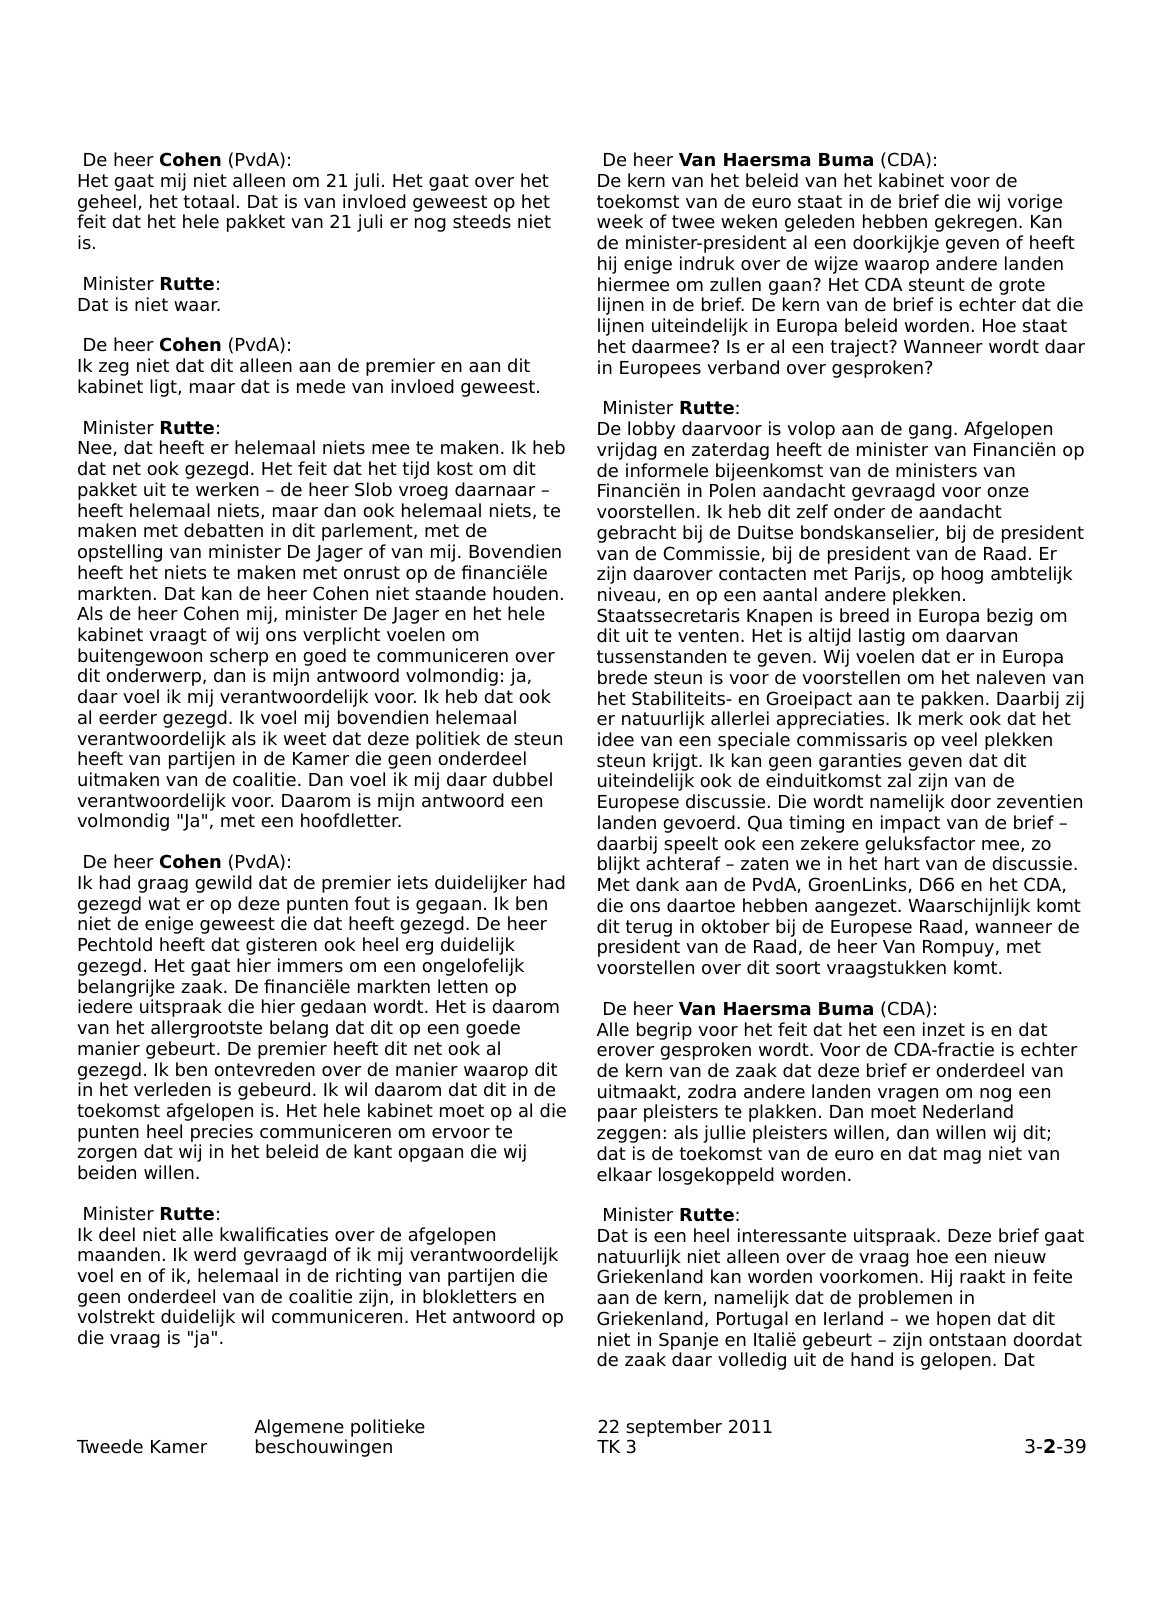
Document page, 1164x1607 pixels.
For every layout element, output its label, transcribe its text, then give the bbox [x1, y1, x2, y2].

text Dat is een heel interessante uitspraak. Deze brief gaat natuurlijk niet alleen over de vraag hoe een nieuw Griekenland kan worden voorkomen. Hij raakt in feite aan de kern, namelijk dat de problemen in Griekenland, Portugal en Ierland – we hopen dat dit niet in Spanje en Italië gebeurt – zijn ontstaan doordat de zaak daar volledig uit de hand is gelopen. Dat [596, 1226, 1087, 1371]
text Ik deel niet alle kwalificaties over de afgelopen maanden. Ik werd gevraagd of ik mij verantwoordelijk voel en of ik, helemaal in de richting van partijen die geen onderdeel van de coalitie zijn, in blokletters en volstrekt duidelijk wil communiceren. Het antwoord op die vraag is "ja". [77, 1224, 567, 1349]
text Het gaat mij niet alleen om 21 juli. Het gaat over het geheel, het totaal. Dat is van invloed geweest op het feit dat het hele pakket van 21 juli er nog steeds niet is. [77, 171, 567, 254]
text De heer Cohen (PvdA): [77, 335, 567, 356]
text De heer Cohen (PvdA): [77, 852, 567, 873]
text De kern van het beleid van het kabinet voor de toekomst van de euro staat in de brief die wij vorige week of twee weken geleden hebben gekregen. Kan de minister-president al een doorkijkje geven of heeft hij enige indruk over de wijze waarop andere landen hiermee om zullen gaan? Het CDA steunt de grote lijnen in de brief. De kern van de brief is echter dat die lijnen uiteindelijk in Europa beleid worden. Hoe staat het daarmee? Is er al een traject? Wanneer wordt daar in Europees verband over gesproken? [596, 171, 1087, 378]
text Minister Rutte: [596, 1205, 1087, 1226]
text Alle begrip voor het feit dat het een inzet is en dat erover gesproken wordt. Voor de CDA-fractie is echter de kern van de zaak dat deze brief er onderdeel van uitmaakt, zodra andere landen vragen om nog een paar pleisters te plakken. Dan moet Nederland zeggen: als jullie pleisters willen, dan willen wij dit; dat is de toekomst van de euro en dat mag niet van elkaar losgekoppeld worden. [596, 1019, 1087, 1185]
text De heer Van Haersma Buma (CDA): [596, 150, 1087, 171]
text Ik had graag gewild dat de premier iets duidelijker had gezegd wat er op deze punten fout is gegaan. Ik ben niet de enige geweest die dat heeft gezegd. De heer Pechtold heeft dat gisteren ook heel erg duidelijk gezegd. Het gaat hier immers om een ongelofelijk belangrijke zaak. De financiële markten letten op iedere uitspraak die hier gedaan wordt. Het is daarom van het allergrootste belang dat dit op een goede manier gebeurt. De premier heeft dit net ook al gezegd. Ik ben ontevreden over de manier waarop dit in het verleden is gebeurd. Ik wil daarom dat dit in de toekomst afgelopen is. Het hele kabinet moet op al die punten heel precies communiceren om ervoor te zorgen dat wij in het beleid de kant opgaan die wij beiden willen. [77, 873, 567, 1184]
text Minister Rutte: [77, 274, 567, 294]
text De heer Cohen (PvdA): [77, 150, 567, 171]
text De heer Van Haersma Buma (CDA): [596, 999, 1087, 1019]
text Dat is niet waar. [77, 294, 567, 315]
text Nee, dat heeft er helemaal niets mee te maken. Ik heb dat net ook gezegd. Het feit dat het tijd kost om dit pakket uit te werken – de heer Slob vroeg daarnaar – heeft helemaal niets, maar dan ook helemaal niets, te maken met debatten in dit parlement, met de opstelling van minister De Jager of van mij. Bovendien heeft het niets te maken met onrust op de financiële markten. Dat kan de heer Cohen niet staande houden. Als de heer Cohen mij, minister De Jager en het hele kabinet vraagt of wij ons verplicht voelen om buitengewoon scherp en goed te communiceren over dit onderwerp, dan is mijn antwoord volmondig: ja, daar voel ik mij verantwoordelijk voor. Ik heb dat ook al eerder gezegd. Ik voel mij bovendien helemaal verantwoordelijk als ik weet dat deze politiek de steun heeft van partijen in de Kamer die geen onderdeel uitmaken van de coalitie. Dan voel ik mij daar dubbel verantwoordelijk voor. Daarom is mijn antwoord een volmondig "Ja", met een hoofdletter. [77, 438, 567, 832]
text Minister Rutte: [77, 417, 567, 438]
text Minister Rutte: [596, 398, 1087, 419]
text Ik zeg niet dat dit alleen aan de premier en aan dit kabinet ligt, maar dat is mede van invloed geweest. [77, 356, 567, 397]
text De lobby daarvoor is volop aan de gang. Afgelopen vrijdag en zaterdag heeft de minister van Financiën op de informele bijeenkomst van de ministers van Financiën in Polen aandacht gevraagd voor onze voorstellen. Ik heb dit zelf onder de aandacht gebracht bij de Duitse bondskanselier, bij de president van de Commissie, bij de president van de Raad. Er zijn daarover contacten met Parijs, op hoog ambtelijk niveau, en op een aantal andere plekken. Staatssecretaris Knapen is breed in Europa bezig om dit uit te venten. Het is altijd lastig om daarvan tussenstanden te geven. Wij voelen dat er in Europa brede steun is voor de voorstellen om het naleven van het Stabiliteits- en Groeipact aan te pakken. Daarbij zij er natuurlijk allerlei appreciaties. Ik merk ook dat het idee van een speciale commissaris op veel plekken steun krijgt. Ik kan geen garanties geven dat dit uiteindelijk ook de einduitkomst zal zijn van de Europese discussie. Die wordt namelijk door zeventien landen gevoerd. Qua timing en impact van de brief – daarbij speelt ook een zekere geluksfactor mee, zo blijkt achteraf – zaten we in het hart van de discussie. Met dank aan de PvdA, GroenLinks, D66 en het CDA, die ons daartoe hebben aangezet. Waarschijnlijk komt dit terug in oktober bij de Europese Raad, wanneer de president van de Raad, de heer Van Rompuy, met voorstellen over dit soort vraagstukken komt. [596, 419, 1087, 979]
text Minister Rutte: [77, 1204, 567, 1224]
